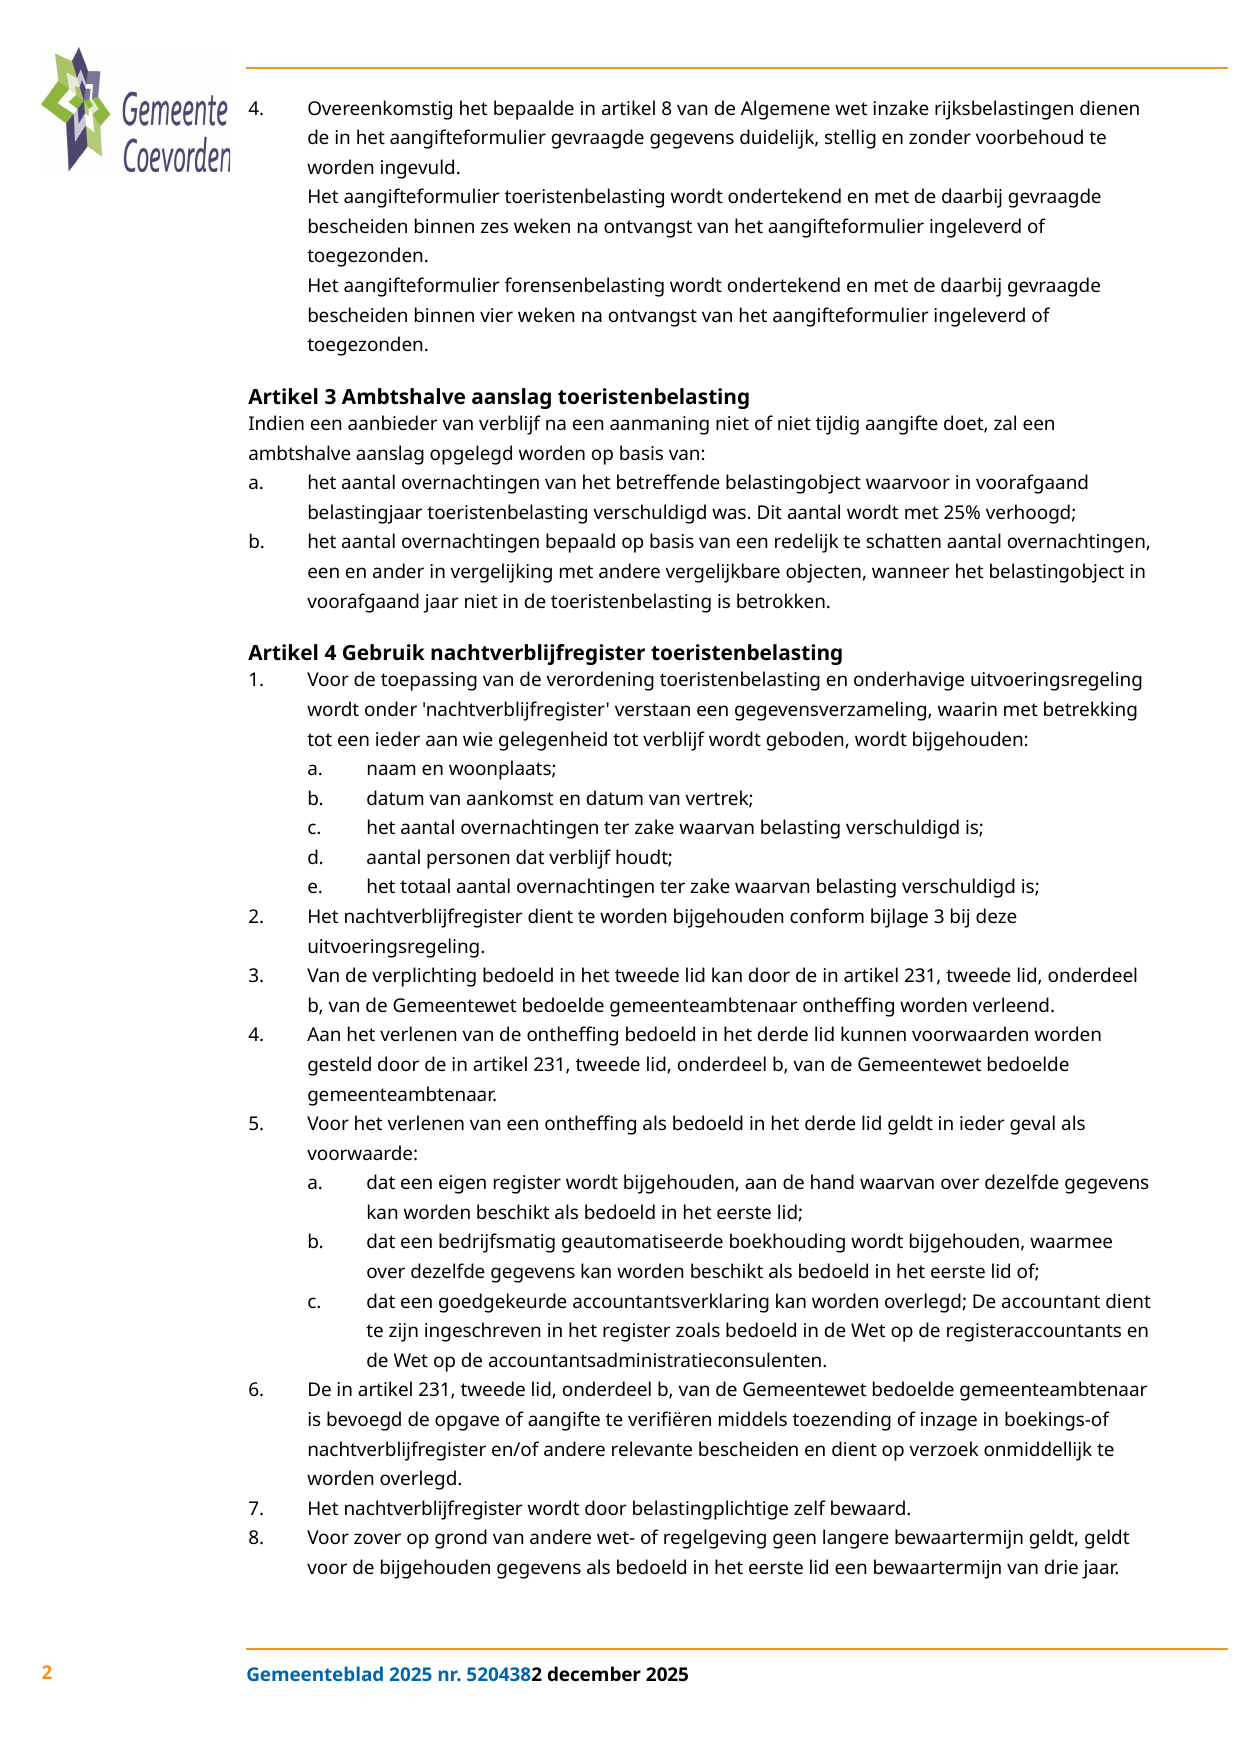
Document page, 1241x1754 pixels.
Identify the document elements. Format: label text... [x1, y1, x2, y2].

list Aan het verlenen van de ontheffing bedoeld in het derde lid kunnen voorwaarden worden gesteld door de in artikel 231, tweede lid, onderdeel b, van de Gemeentewet bedoelde gemeenteambtenaar. [248, 1022, 1152, 1107]
picture [41, 47, 231, 172]
list Het aangifteformulier toeristenbelasting wordt ondertekend en met de daarbij gevraagde bescheiden binnen zes weken na ontvangst van het aangifteformulier ingeleverd of toegezonden. [248, 183, 1152, 268]
list het aantal overnachtingen bepaald op basis van een redelijk te schatten aantal overnachtingen, een en ander in vergelijking met andere vergelijkbare objecten, wanneer het belastingobject in voorafgaand jaar niet in de toeristenbelasting is betrokken. [248, 529, 1152, 613]
list Van de verplichting bedoeld in het tweede lid kan door de in artikel 231, tweede lid, onderdeel b, van de Gemeentewet bedoelde gemeenteambtenaar ontheffing worden verleend. [248, 962, 1152, 1018]
list Het nachtverblijfregister wordt door belastingplichtige zelf bewaard. [248, 1495, 1152, 1521]
list het aantal overnachtingen ter zake waarvan belasting verschuldigd is; [307, 814, 1152, 840]
list Overeenkomstig het bepaalde in artikel 8 van de Algemene wet inzake rijksbelastingen dienen de in het aangifteformulier gevraagde gegevens duidelijk, stellig en zonder voorbehoud te worden ingevuld. [248, 95, 1152, 180]
text Artikel 4 Gebruik nachtverblijfregister toeristenbelasting [248, 638, 1152, 667]
list aantal personen dat verblijf houdt; [307, 844, 1152, 870]
list dat een bedrijfsmatig geautomatiseerde boekhouding wordt bijgehouden, waarmee over dezelfde gegevens kan worden beschikt als bedoeld in het eerste lid of; [307, 1229, 1152, 1284]
list Voor zover op grond van andere wet- of regelgeving geen langere bewaartermijn geldt, geldt voor de bijgehouden gegevens als bedoeld in het eerste lid een bewaartermijn van drie jaar. [248, 1524, 1152, 1580]
list dat een goedgekeurde accountantsverklaring kan worden overlegd; De accountant dient te zijn ingeschreven in het register zoals bedoeld in de Wet op de registeraccountants en de Wet op de accountantsadministratieconsulenten. [307, 1288, 1152, 1373]
text Artikel 3 Ambtshalve aanslag toeristenbelasting [248, 382, 1152, 410]
list het aantal overnachtingen van het betreffende belastingobject waarvoor in voorafgaand belastingjaar toeristenbelasting verschuldigd was. Dit aantal wordt met 25% verhoogd; [248, 469, 1152, 525]
text Indien een aanbieder van verblijf na een aanmaning niet of niet tijdig aangifte doet, zal een ambtshalve aanslag opgelegd worden op basis van: [248, 410, 1152, 466]
list Het aangifteformulier forensenbelasting wordt ondertekend en met de daarbij gevraagde bescheiden binnen vier weken na ontvangst van het aangifteformulier ingeleverd of toegezonden. [248, 272, 1152, 357]
list Voor het verlenen van een ontheffing als bedoeld in het derde lid geldt in ieder geval als voorwaarde: [248, 1110, 1152, 1166]
list naam en woonplaats; [307, 755, 1152, 781]
list datum van aankomst en datum van vertrek; [307, 785, 1152, 811]
list dat een eigen register wordt bijgehouden, aan de hand waarvan over dezelfde gegevens kan worden beschikt als bedoeld in het eerste lid; [307, 1169, 1152, 1225]
list het totaal aantal overnachtingen ter zake waarvan belasting verschuldigd is; [307, 874, 1152, 899]
list Voor de toepassing van de verordening toeristenbelasting en onderhavige uitvoeringsregeling wordt onder 'nachtverblijfregister' verstaan een gegevensverzameling, waarin met betrekking tot een ieder aan wie gelegenheid tot verblijf wordt geboden, wordt bijgehouden: [248, 667, 1152, 752]
list Het nachtverblijfregister dient te worden bijgehouden conform bijlage 3 bij deze uitvoeringsregeling. [248, 903, 1152, 959]
list De in artikel 231, tweede lid, onderdeel b, van de Gemeentewet bedoelde gemeenteambtenaar is bevoegd de opgave of aangifte te verifiëren middels toezending of inzage in boekings-of nachtverblijfregister en/of andere relevante bescheiden en dient op verzoek onmiddellijk te worden overlegd. [248, 1377, 1152, 1491]
